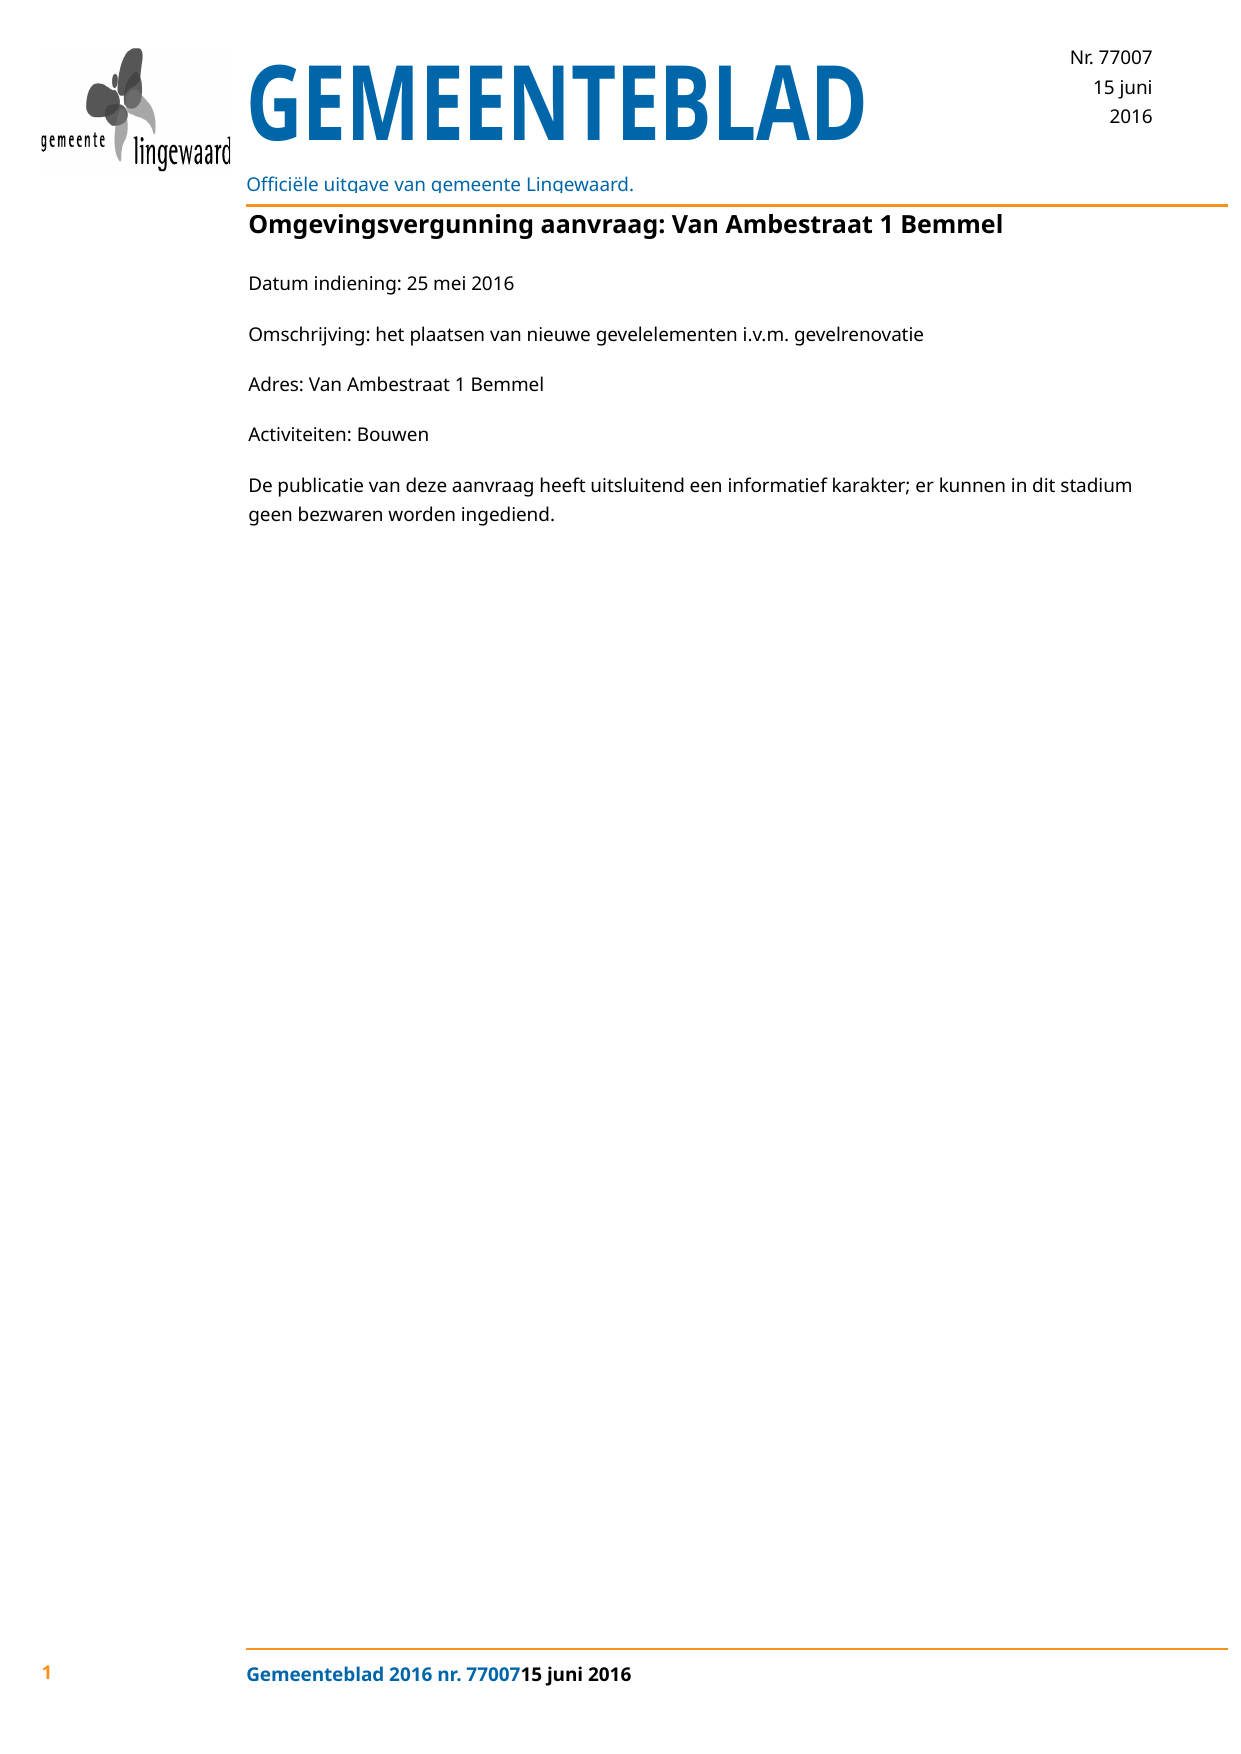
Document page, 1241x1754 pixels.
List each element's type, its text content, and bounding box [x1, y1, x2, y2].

text Omgevingsvergunning aanvraag: Van Ambestraat 1 Bemmel [248, 207, 1152, 241]
text Datum indiening: 25 mei 2016 [248, 270, 1152, 296]
picture [41, 47, 231, 172]
text De publicatie van deze aanvraag heeft uitsluitend een informatief karakter; er kunnen in dit stadium geen bezwaren worden ingediend. [248, 472, 1152, 527]
text Omschrijving: het plaatsen van nieuwe gevelelementen i.v.m. gevelrenovatie [248, 321, 1152, 346]
text Adres: Van Ambestraat 1 Bemmel [248, 371, 1152, 397]
text Activiteiten: Bouwen [248, 422, 1152, 447]
